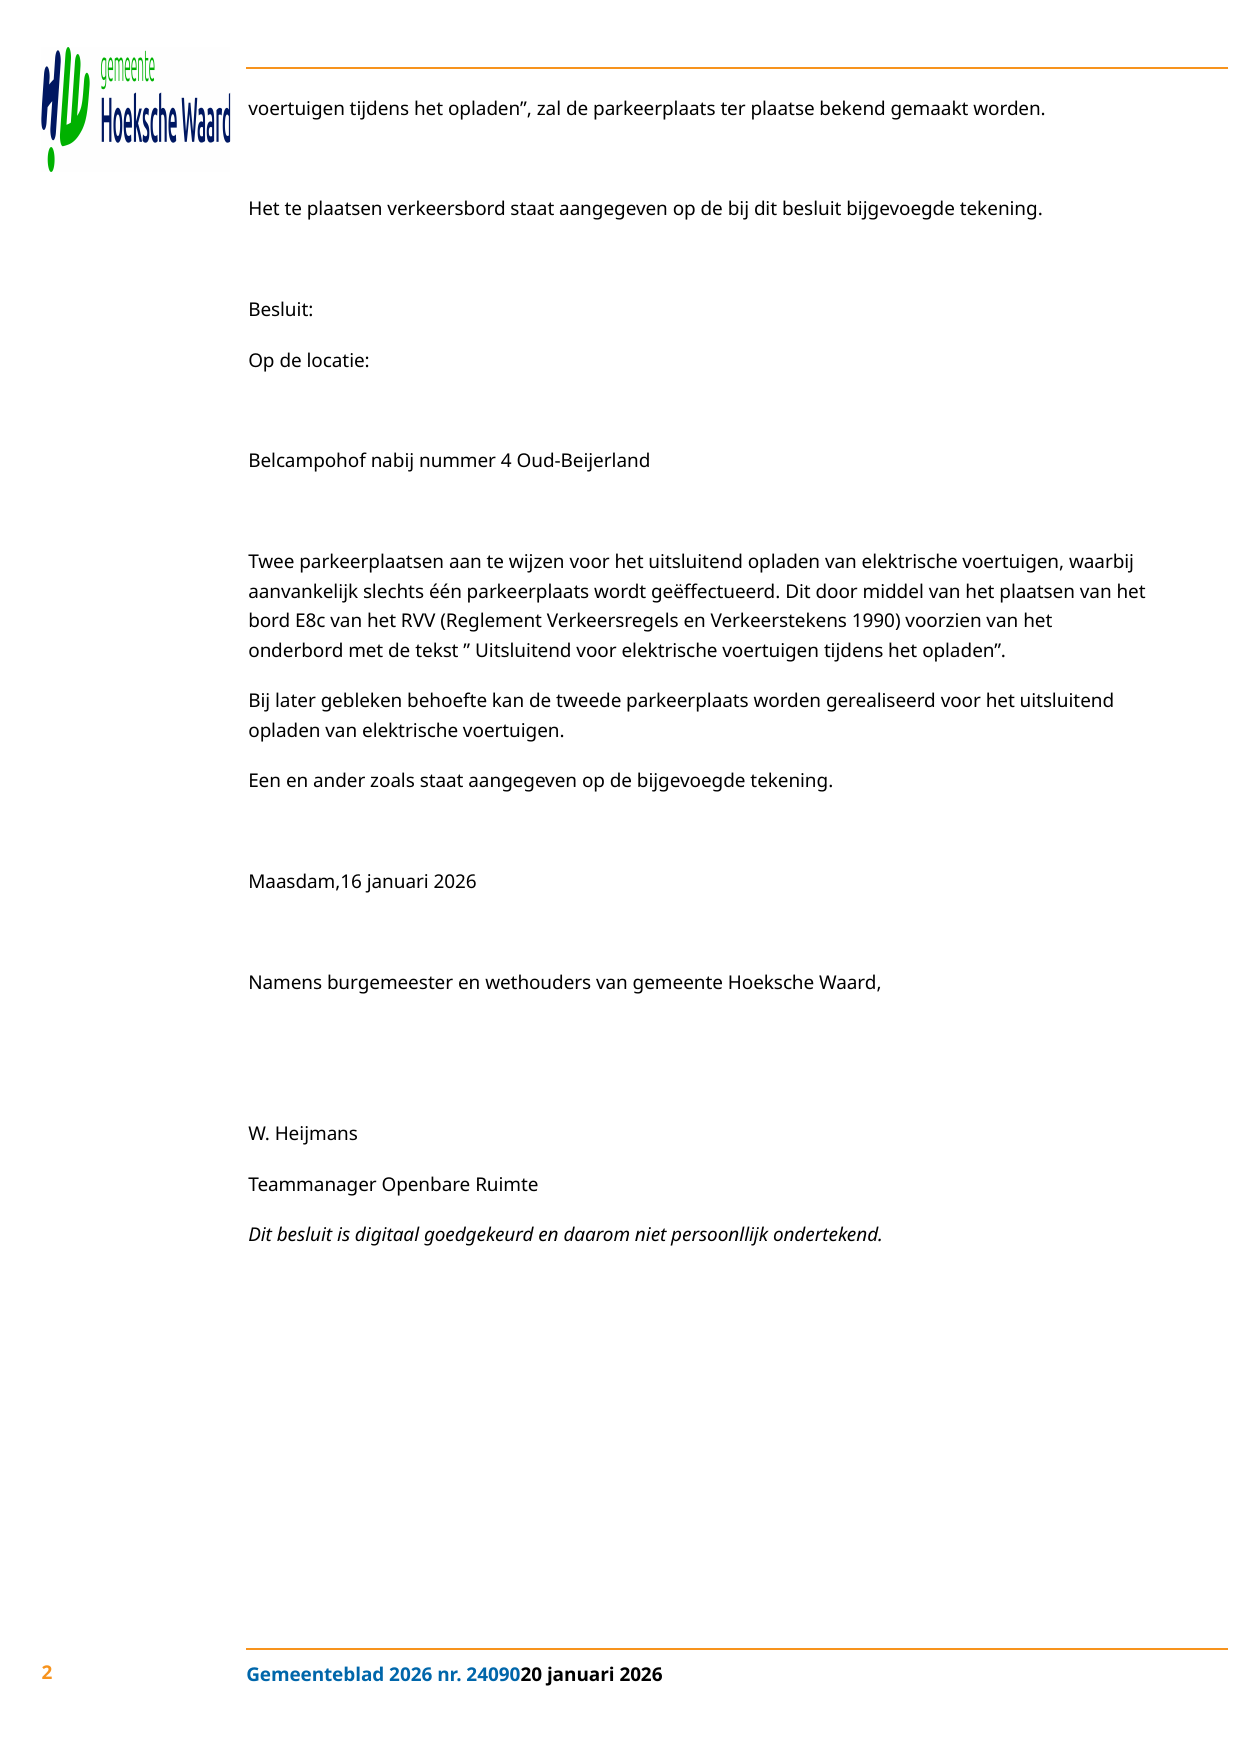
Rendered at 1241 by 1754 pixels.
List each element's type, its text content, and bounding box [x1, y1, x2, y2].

picture [41, 47, 231, 172]
text Belcampohof nabij nummer 4 Oud-Beijerland [248, 448, 1152, 473]
text Namens burgemeester en wethouders van gemeente Hoeksche Waard, [248, 969, 1152, 995]
text Twee parkeerplaatsen aan te wijzen voor het uitsluitend opladen van elektrische voertuigen, waarbij aanvankelijk slechts één parkeerplaats wordt geëffectueerd. Dit door middel van het plaatsen van het bord E8c van het RVV (Reglement Verkeersregels en Verkeerstekens 1990) voorzien van het onderbord met de tekst ” Uitsluitend voor elektrische voertuigen tijdens het opladen”. [248, 548, 1152, 663]
text Op de locatie: [248, 347, 1152, 373]
text Dit besluit is digitaal goedgekeurd en daarom niet persoonllijk ondertekend. [248, 1221, 1152, 1247]
text Besluit: [248, 296, 1152, 322]
text Bij later gebleken behoefte kan de tweede parkeerplaats worden gerealiseerd voor het uitsluitend opladen van elektrische voertuigen. [248, 688, 1152, 743]
text Teammanager Openbare Ruimte [248, 1171, 1152, 1197]
text Een en ander zoals staat aangegeven op de bijgevoegde tekening. [248, 768, 1152, 793]
text Het te plaatsen verkeersbord staat aangegeven op de bij dit besluit bijgevoegde tekening. [248, 196, 1152, 221]
text Maasdam,16 januari 2026 [248, 868, 1152, 894]
text voertuigen tijdens het opladen”, zal de parkeerplaats ter plaatse bekend gemaakt worden. [248, 95, 1152, 121]
text W. Heijmans [248, 1121, 1152, 1146]
